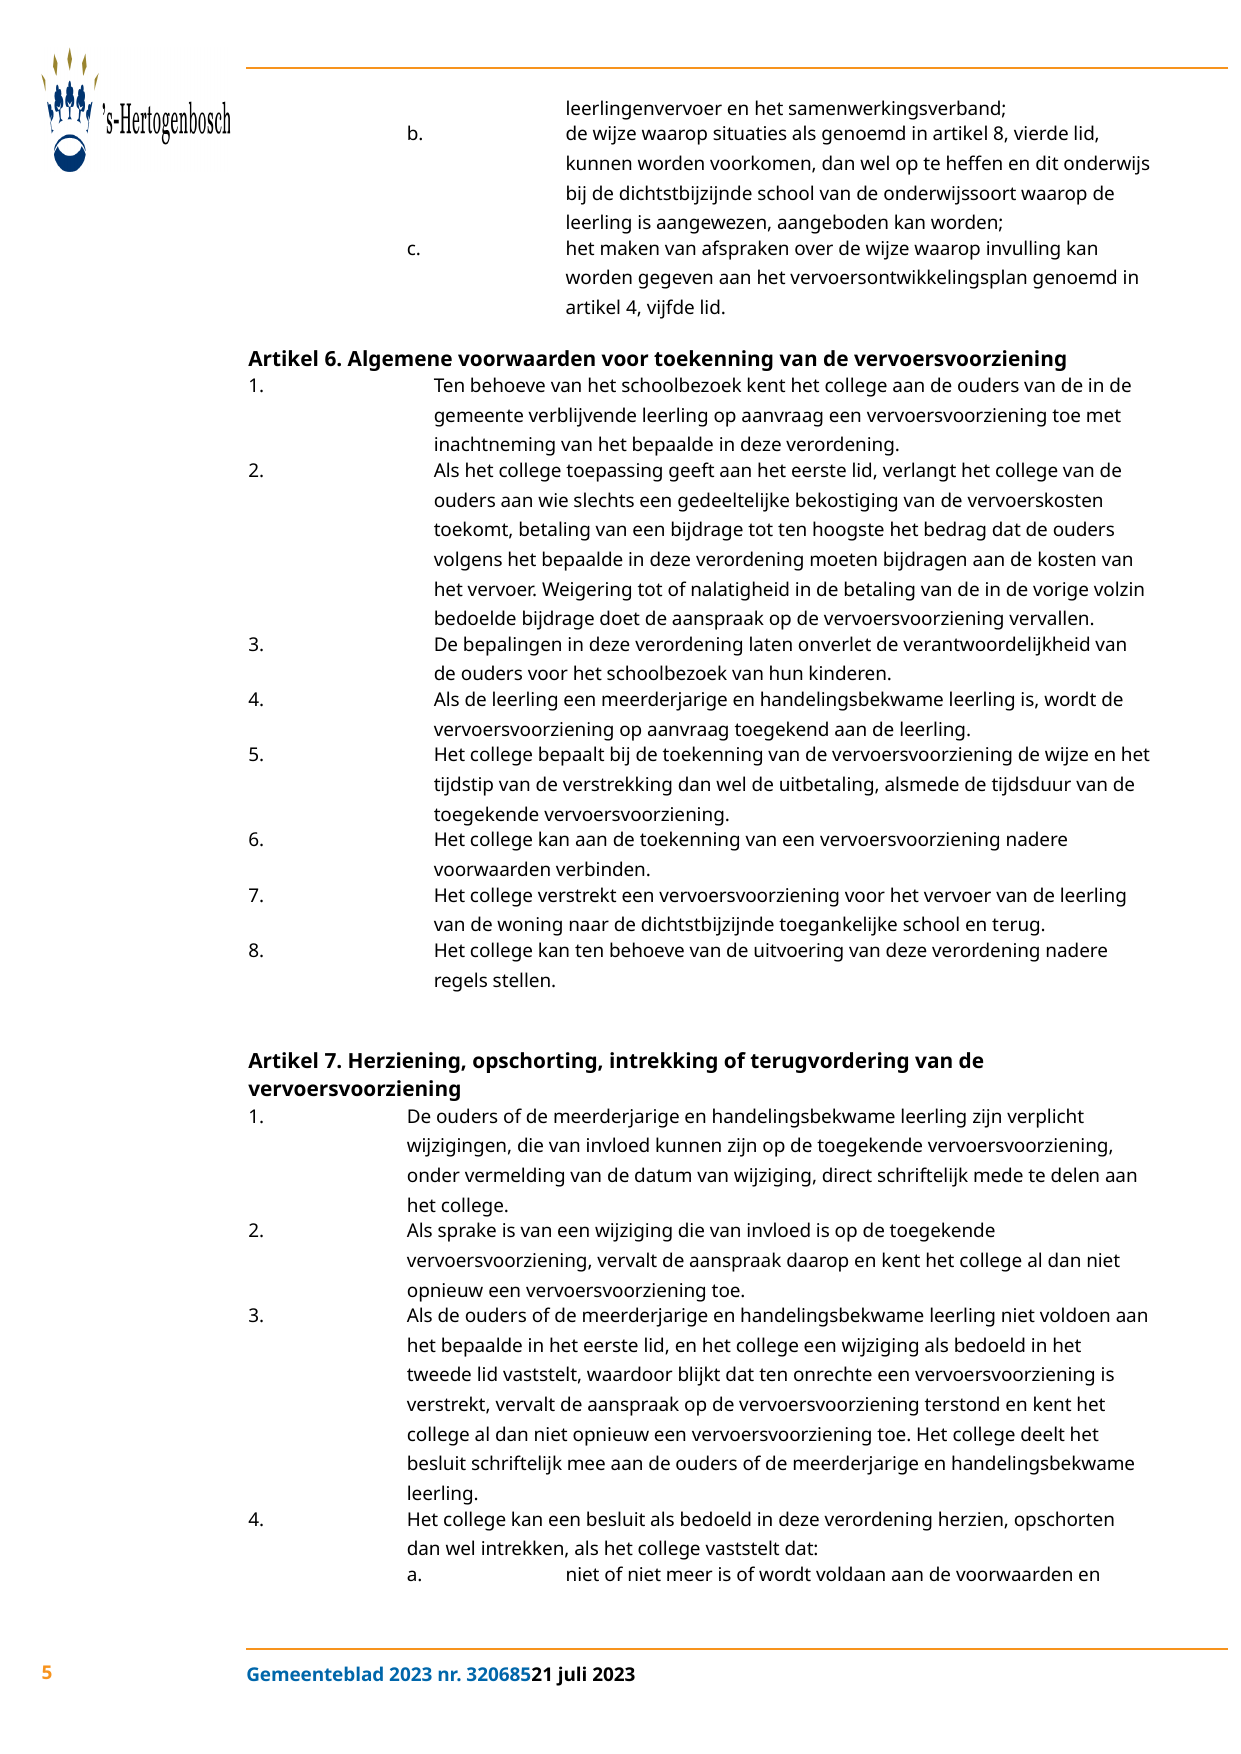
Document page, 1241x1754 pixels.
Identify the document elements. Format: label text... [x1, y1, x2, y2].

table_cell 3. [248, 1303, 407, 1506]
table_cell [248, 1561, 407, 1587]
table_cell b. [407, 121, 565, 235]
table_cell Het college verstrekt een vervoersvoorziening voor het vervoer van de leerling van de woning naar de dichtstbijzijnde toegankelijke school en terug. [434, 882, 1152, 937]
table_cell Het college bepaalt bij de toekenning van de vervoersvoorziening de wijze en het tijdstip van de verstrekking dan wel de uitbetaling, alsmede de tijdsduur van de toegekende vervoersvoorziening. [434, 742, 1152, 827]
table_cell 8. [248, 937, 433, 992]
table_cell De bepalingen in deze verordening laten onverlet de verantwoordelijkheid van de ouders voor het schoolbezoek van hun kinderen. [434, 631, 1152, 686]
table_cell [407, 95, 565, 121]
text Artikel 7. Herziening, opschorting, intrekking of terugvordering van de vervoersvoorziening [248, 1046, 1152, 1103]
table_cell 7. [248, 882, 433, 937]
table_cell Als sprake is van een wijziging die van invloed is op de toegekende vervoersvoorziening, vervalt de aanspraak daarop en kent het college al dan niet opnieuw een vervoersvoorziening toe. [407, 1218, 1152, 1302]
picture [41, 47, 231, 172]
table_cell [248, 95, 407, 121]
table_cell Het college kan een besluit als bedoeld in deze verordening herzien, opschorten dan wel intrekken, als het college vaststelt dat: [407, 1506, 1152, 1561]
table_cell Het college kan ten behoeve van de uitvoering van deze verordening nadere regels stellen. [434, 937, 1152, 992]
text Artikel 6. Algemene voorwaarden voor toekenning van de vervoersvoorziening [248, 344, 1152, 372]
table_cell Als de leerling een meerderjarige en handelingsbekwame leerling is, wordt de vervoersvoorziening op aanvraag toegekend aan de leerling. [434, 686, 1152, 742]
table_cell [248, 121, 407, 235]
table_cell 4. [248, 686, 433, 742]
table_cell 4. [248, 1506, 407, 1561]
table_header De ouders of de meerderjarige en handelingsbekwame leerling zijn verplicht wijzigingen, die van invloed kunnen zijn op de toegekende vervoersvoorziening, onder vermelding van de datum van wijziging, direct schriftelijk mede te delen aan het college. [407, 1103, 1152, 1218]
table_cell 5. [248, 742, 433, 827]
table_cell 2. [248, 1218, 407, 1302]
table_cell leerlingenvervoer en het samenwerkingsverband; [565, 95, 1152, 121]
table_cell 2. [248, 458, 433, 631]
table_cell Het college kan aan de toekenning van een vervoersvoorziening nadere voorwaarden verbinden. [434, 827, 1152, 882]
table_cell het maken van afspraken over de wijze waarop invulling kan worden gegeven aan het vervoersontwikkelingsplan genoemd in artikel 4, vijfde lid. [565, 235, 1152, 320]
table_cell Als het college toepassing geeft aan het eerste lid, verlangt het college van de ouders aan wie slechts een gedeeltelijke bekostiging van de vervoerskosten toekomt, betaling van een bijdrage tot ten hoogste het bedrag dat de ouders volgens het bepaalde in deze verordening moeten bijdragen aan de kosten van het vervoer. Weigering tot of nalatigheid in de betaling van de in de vorige volzin bedoelde bijdrage doet de aanspraak op de vervoersvoorziening vervallen. [434, 458, 1152, 631]
table_header 1. [248, 1103, 407, 1218]
table_cell de wijze waarop situaties als genoemd in artikel 8, vierde lid, kunnen worden voorkomen, dan wel op te heffen en dit onderwijs bij de dichtstbijzijnde school van de onderwijssoort waarop de leerling is aangewezen, aangeboden kan worden; [565, 121, 1152, 235]
table_cell [248, 235, 407, 320]
table_cell niet of niet meer is of wordt voldaan aan de voorwaarden en [565, 1561, 1152, 1587]
table_cell a. [407, 1561, 565, 1587]
table_cell Als de ouders of de meerderjarige en handelingsbekwame leerling niet voldoen aan het bepaalde in het eerste lid, en het college een wijziging als bedoeld in het tweede lid vaststelt, waardoor blijkt dat ten onrechte een vervoersvoorziening is verstrekt, vervalt de aanspraak op de vervoersvoorziening terstond en kent het college al dan niet opnieuw een vervoersvoorziening toe. Het college deelt het besluit schriftelijk mee aan de ouders of de meerderjarige en handelingsbekwame leerling. [407, 1303, 1152, 1506]
table_header Ten behoeve van het schoolbezoek kent het college aan de ouders van de in de gemeente verblijvende leerling op aanvraag een vervoersvoorziening toe met inachtneming van het bepaalde in deze verordening. [434, 373, 1152, 457]
table_cell c. [407, 235, 565, 320]
table_cell 6. [248, 827, 433, 882]
table_cell 3. [248, 631, 433, 686]
table_header 1. [248, 373, 433, 457]
